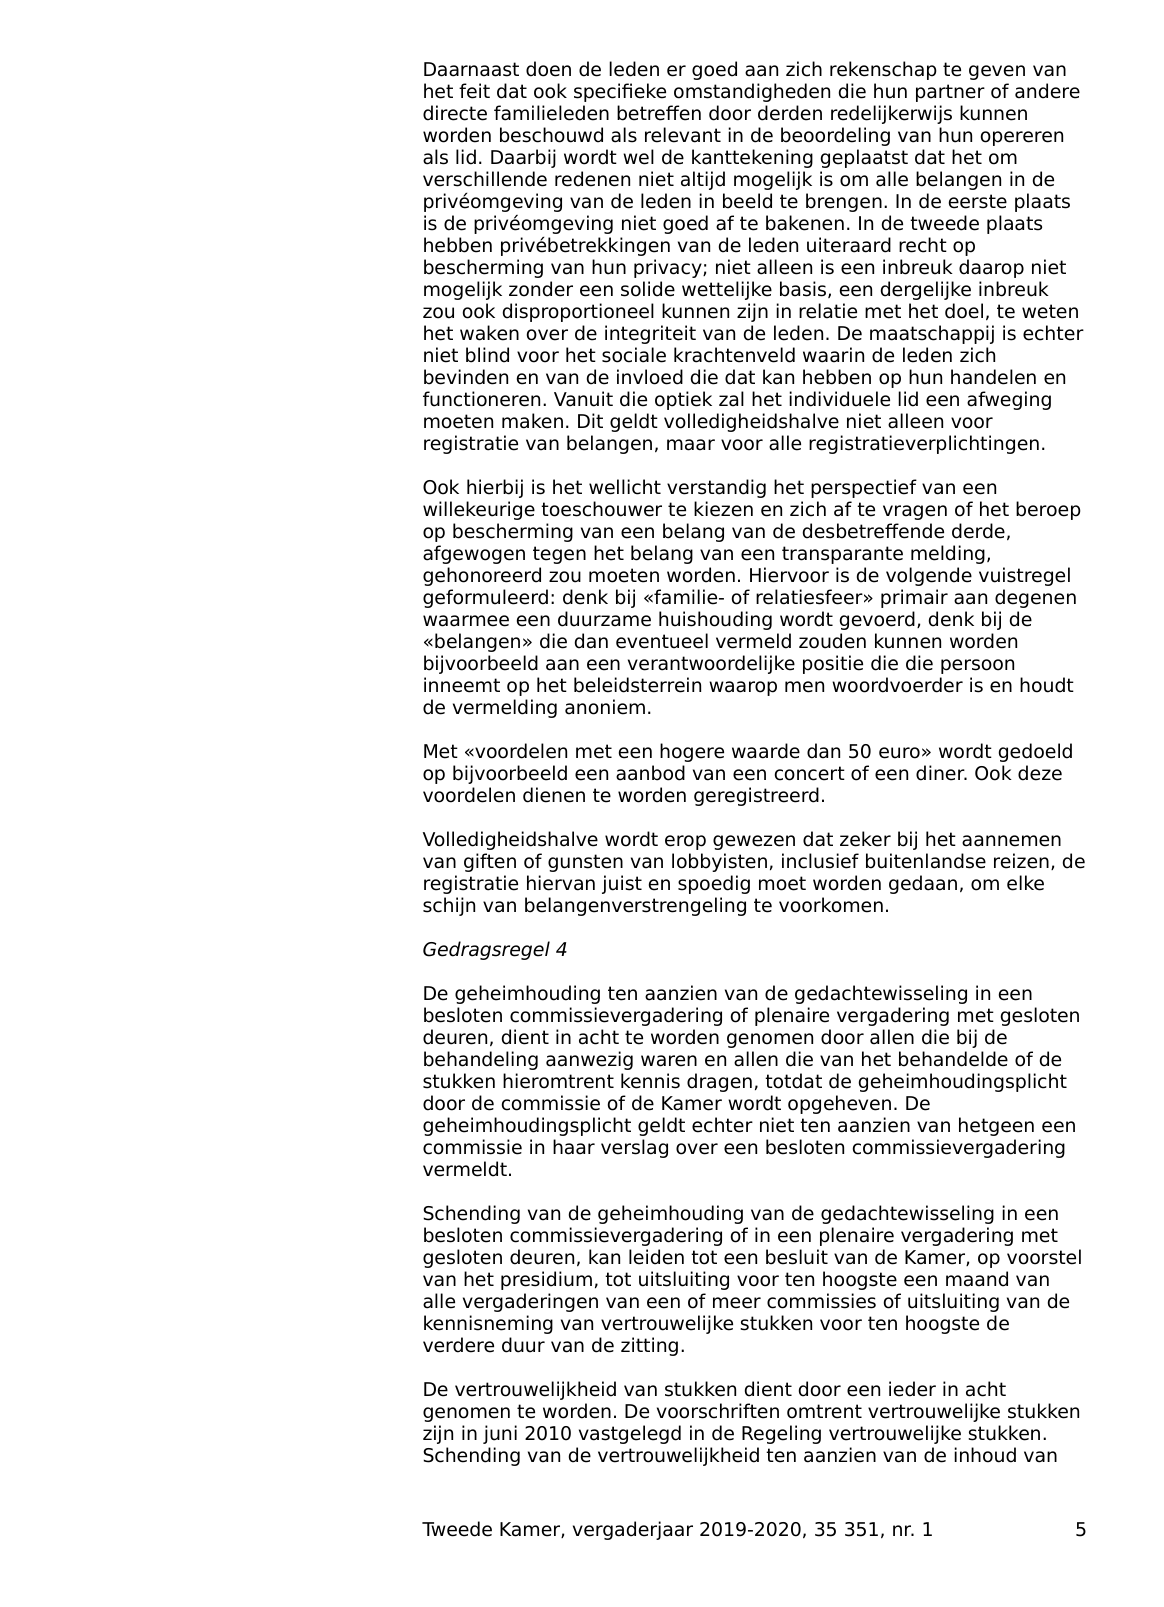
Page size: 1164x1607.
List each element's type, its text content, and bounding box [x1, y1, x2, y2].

text Volledigheidshalve wordt erop gewezen dat zeker bij het aannemen van giften of gunsten van lobbyisten, inclusief buitenlandse reizen, de registratie hiervan juist en spoedig moet worden gedaan, om elke schijn van belangenverstrengeling te voorkomen. [422, 829, 1087, 917]
text De geheimhouding ten aanzien van de gedachtewisseling in een besloten commissievergadering of plenaire vergadering met gesloten deuren, dient in acht te worden genomen door allen die bij de behandeling aanwezig waren en allen die van het behandelde of de stukken hieromtrent kennis dragen, totdat de geheimhoudingsplicht door de commissie of de Kamer wordt opgeheven. De geheimhoudingsplicht geldt echter niet ten aanzien van hetgeen een commissie in haar verslag over een besloten commissievergadering vermeldt. [422, 983, 1087, 1181]
text Schending van de geheimhouding van de gedachtewisseling in een besloten commissievergadering of in een plenaire vergadering met gesloten deuren, kan leiden tot een besluit van de Kamer, op voorstel van het presidium, tot uitsluiting voor ten hoogste een maand van alle vergaderingen van een of meer commissies of uitsluiting van de kennisneming van vertrouwelijke stukken voor ten hoogste de verdere duur van de zitting. [422, 1203, 1087, 1357]
text De vertrouwelijkheid van stukken dient door een ieder in acht genomen te worden. De voorschriften omtrent vertrouwelijke stukken zijn in juni 2010 vastgelegd in de Regeling vertrouwelijke stukken. Schending van de vertrouwelijkheid ten aanzien van de inhoud van [422, 1379, 1087, 1467]
text Ook hierbij is het wellicht verstandig het perspectief van een willekeurige toeschouwer te kiezen en zich af te vragen of het beroep op bescherming van een belang van de desbetreffende derde, afgewogen tegen het belang van een transparante melding, gehonoreerd zou moeten worden. Hiervoor is de volgende vuistregel geformuleerd: denk bij «familie- of relatiesfeer» primair aan degenen waarmee een duurzame huishouding wordt gevoerd, denk bij de «belangen» die dan eventueel vermeld zouden kunnen worden bijvoorbeeld aan een verantwoordelijke positie die die persoon inneemt op het beleidsterrein waarop men woordvoerder is en houdt de vermelding anoniem. [422, 477, 1087, 719]
text Met «voordelen met een hogere waarde dan 50 euro» wordt gedoeld op bijvoorbeeld een aanbod van een concert of een diner. Ook deze voordelen dienen te worden geregistreerd. [422, 741, 1087, 807]
subtitle Gedragsregel 4 [422, 939, 1087, 961]
text Daarnaast doen de leden er goed aan zich rekenschap te geven van het feit dat ook specifieke omstandigheden die hun partner of andere directe familieleden betreffen door derden redelijkerwijs kunnen worden beschouwd als relevant in de beoordeling van hun opereren als lid. Daarbij wordt wel de kanttekening geplaatst dat het om verschillende redenen niet altijd mogelijk is om alle belangen in de privéomgeving van de leden in beeld te brengen. In de eerste plaats is de privéomgeving niet goed af te bakenen. In de tweede plaats hebben privébetrekkingen van de leden uiteraard recht op bescherming van hun privacy; niet alleen is een inbreuk daarop niet mogelijk zonder een solide wettelijke basis, een dergelijke inbreuk zou ook disproportioneel kunnen zijn in relatie met het doel, te weten het waken over de integriteit van de leden. De maatschappij is echter niet blind voor het sociale krachtenveld waarin de leden zich bevinden en van de invloed die dat kan hebben op hun handelen en functioneren. Vanuit die optiek zal het individuele lid een afweging moeten maken. Dit geldt volledigheidshalve niet alleen voor registratie van belangen, maar voor alle registratieverplichtingen. [422, 59, 1087, 455]
